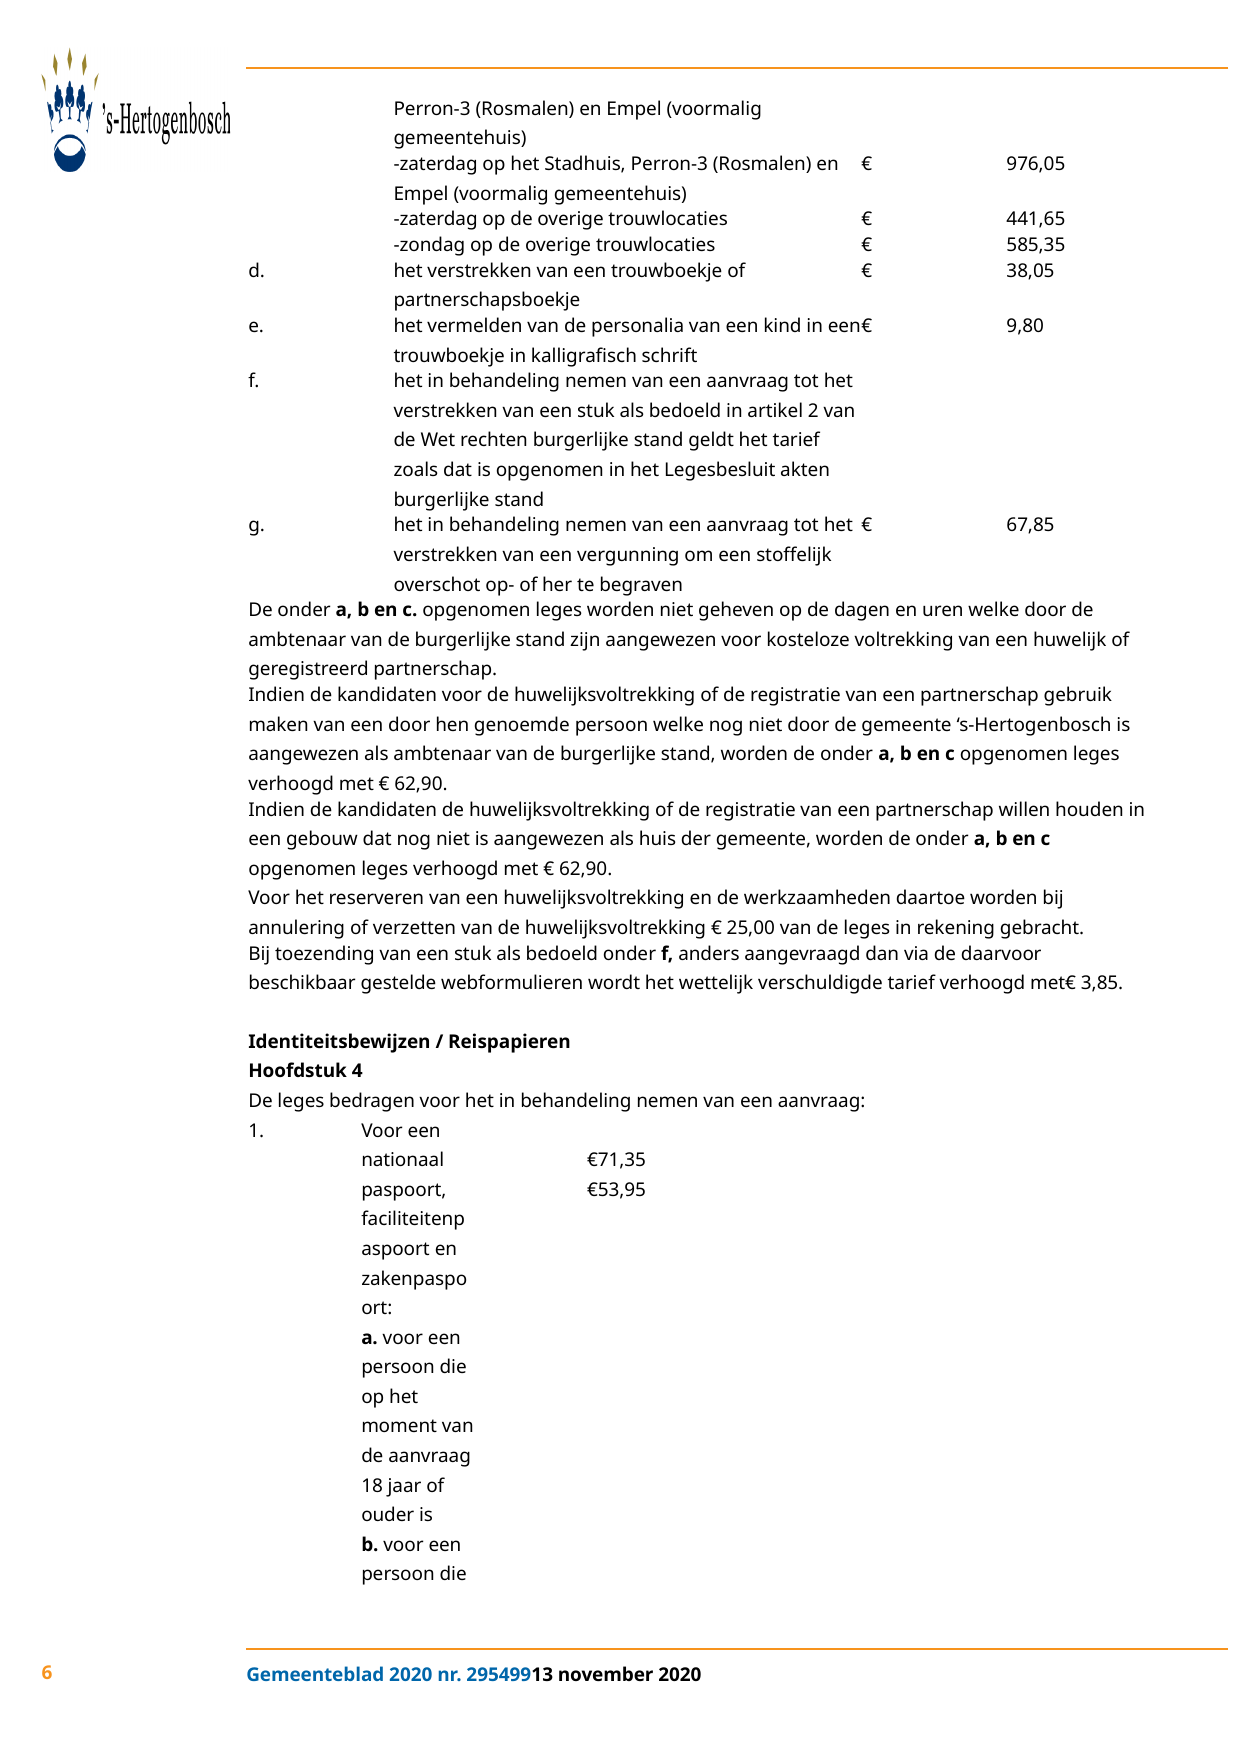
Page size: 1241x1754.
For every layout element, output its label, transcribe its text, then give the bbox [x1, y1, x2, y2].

table_header 1. [248, 1117, 361, 1586]
text Identiteitsbewijzen / Reispapieren [248, 1028, 1152, 1054]
table_cell [861, 368, 1006, 512]
table_cell 9,80 [1006, 312, 1152, 367]
table_cell f. [248, 368, 393, 512]
table_cell [861, 95, 1006, 150]
table_cell [248, 231, 393, 257]
table_cell [1006, 368, 1152, 512]
table_cell het verstrekken van een trouwboekje of partnerschapsboekje [393, 257, 861, 312]
table_cell g. [248, 512, 393, 596]
text De leges bedragen voor het in behandeling nemen van een aanvraag: [248, 1087, 1152, 1113]
table_cell [248, 150, 393, 205]
table_cell [1006, 95, 1152, 150]
table_cell Indien de kandidaten voor de huwelijksvoltrekking of de registratie van een partnerschap gebruik maken van een door hen genoemde persoon welke nog niet door de gemeente ‘s-Hertogenbosch is aangewezen als ambtenaar van de burgerlijke stand, worden de onder a, b en c opgenomen leges verhoogd met € 62,90. [248, 681, 1152, 796]
table_cell 976,05 [1006, 150, 1152, 205]
table_cell € [861, 512, 1006, 596]
table_cell het in behandeling nemen van een aanvraag tot het verstrekken van een stuk als bedoeld in artikel 2 van de Wet rechten burgerlijke stand geldt het tarief zoals dat is opgenomen in het Legesbesluit akten burgerlijke stand [393, 368, 861, 512]
table_cell -zondag op de overige trouwlocaties [393, 231, 861, 257]
text Hoofdstuk 4 [248, 1058, 1152, 1083]
table_header €71,35 €53,95 [587, 1117, 700, 1586]
table_cell d. [248, 257, 393, 312]
table_cell 67,85 [1006, 512, 1152, 596]
table_cell het vermelden van de personalia van een kind in een trouwboekje in kalligrafisch schrift [393, 312, 861, 367]
table_cell € [861, 205, 1006, 231]
table_cell 441,65 [1006, 205, 1152, 231]
table_cell Bij toezending van een stuk als bedoeld onder f, anders aangevraagd dan via de daarvoor beschikbaar gestelde webformulieren wordt het wettelijk verschuldigde tarief verhoogd met€ 3,85. [248, 940, 1152, 995]
picture [41, 47, 231, 172]
table_cell € [861, 231, 1006, 257]
table_cell 38,05 [1006, 257, 1152, 312]
table_cell € [861, 257, 1006, 312]
table_header Voor een nationaal paspoort, faciliteitenpaspoort en zakenpaspoort: a. voor een persoon die op het moment van de aanvraag 18 jaar of ouder is b. voor een persoon die [361, 1117, 474, 1586]
table_cell Perron-3 (Rosmalen) en Empel (voormalig gemeentehuis) [393, 95, 861, 150]
table_cell [248, 95, 393, 150]
table_cell € [861, 150, 1006, 205]
table_cell het in behandeling nemen van een aanvraag tot het verstrekken van een vergunning om een stoffelijk overschot op- of her te begraven [393, 512, 861, 596]
table_cell 585,35 [1006, 231, 1152, 257]
table_cell De onder a, b en c. opgenomen leges worden niet geheven op de dagen en uren welke door de ambtenaar van de burgerlijke stand zijn aangewezen voor kosteloze voltrekking van een huwelijk of geregistreerd partnerschap. [248, 596, 1152, 681]
table_cell -zaterdag op het Stadhuis, Perron-3 (Rosmalen) en Empel (voormalig gemeentehuis) [393, 150, 861, 205]
table_header [474, 1117, 587, 1586]
table_cell [248, 205, 393, 231]
table_cell e. [248, 312, 393, 367]
table_cell -zaterdag op de overige trouwlocaties [393, 205, 861, 231]
table_cell € [861, 312, 1006, 367]
table_cell Indien de kandidaten de huwelijksvoltrekking of de registratie van een partnerschap willen houden in een gebouw dat nog niet is aangewezen als huis der gemeente, worden de onder a, b en c opgenomen leges verhoogd met € 62,90. Voor het reserveren van een huwelijksvoltrekking en de werkzaamheden daartoe worden bij annulering of verzetten van de huwelijksvoltrekking € 25,00 van de leges in rekening gebracht. [248, 796, 1152, 940]
